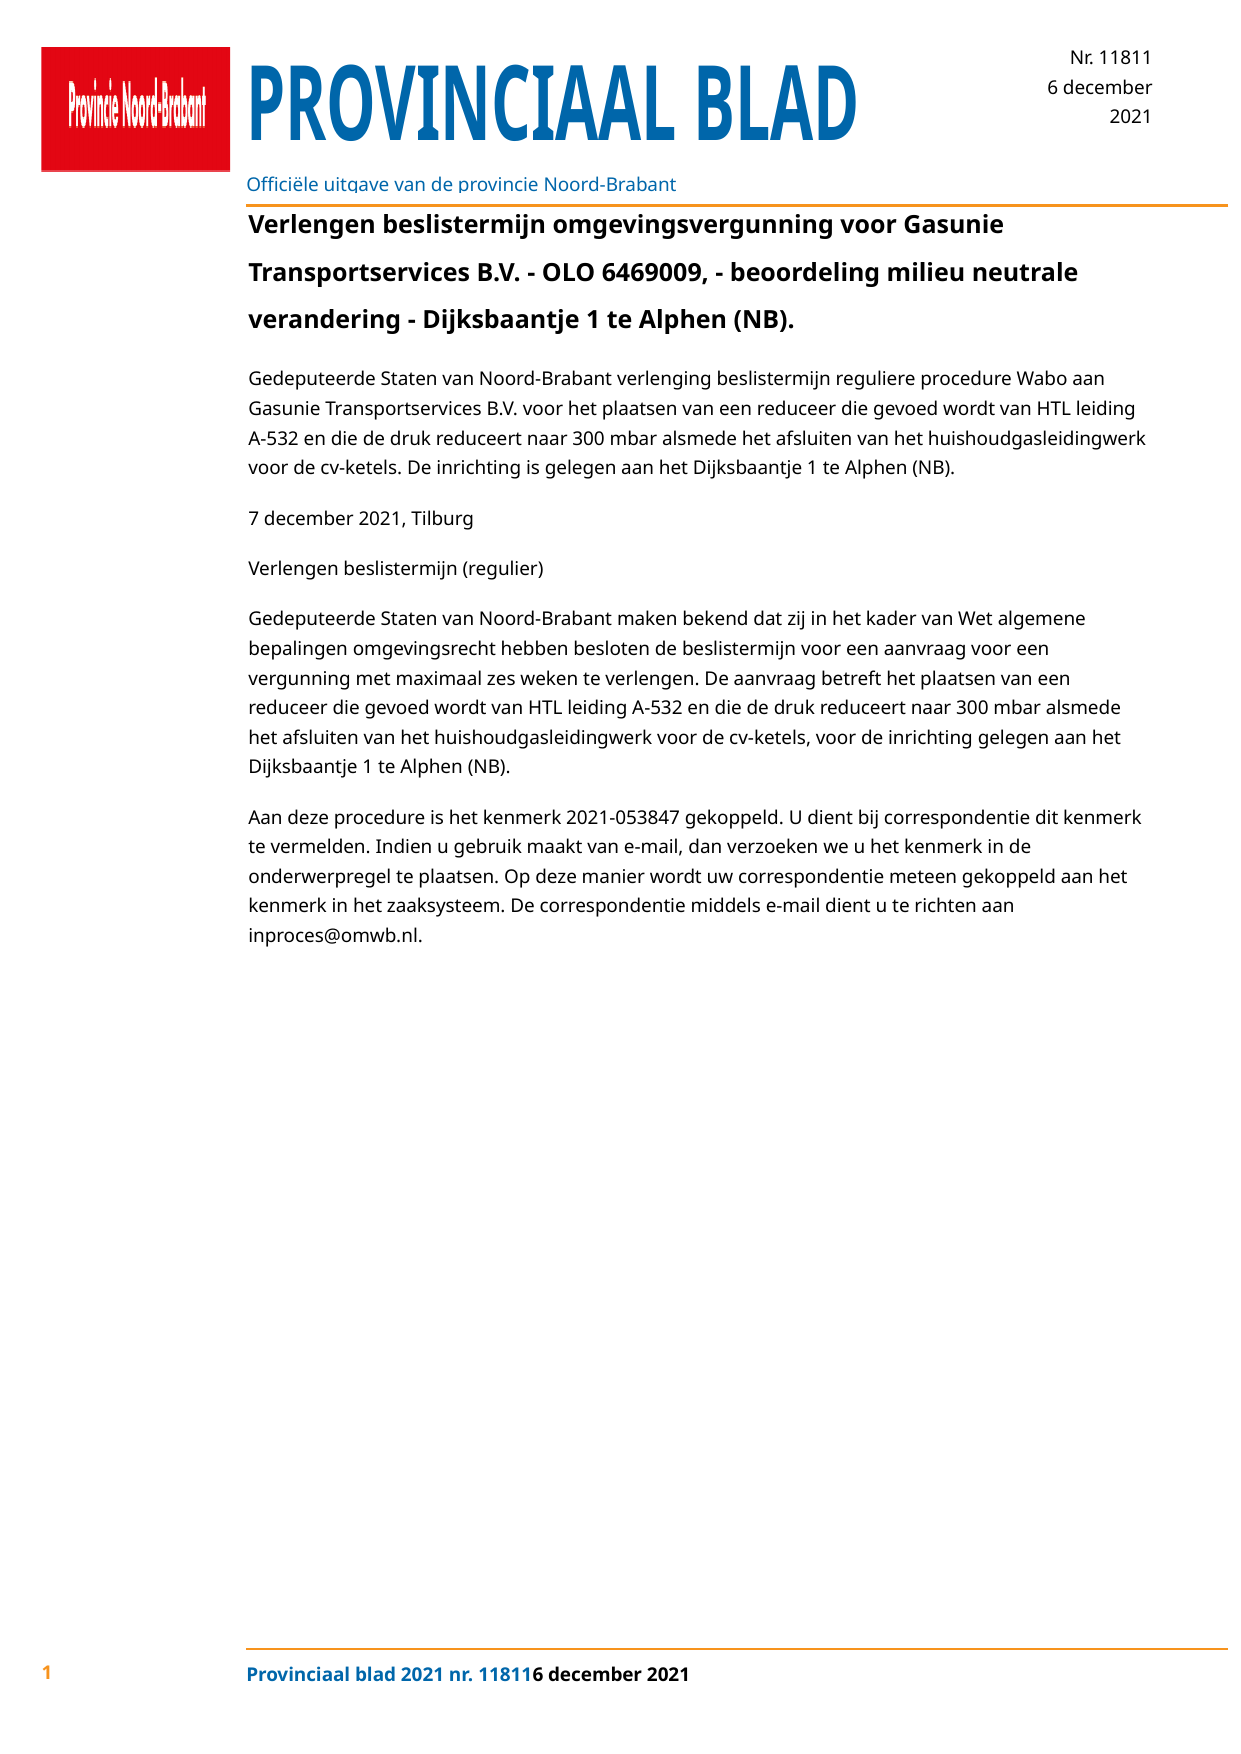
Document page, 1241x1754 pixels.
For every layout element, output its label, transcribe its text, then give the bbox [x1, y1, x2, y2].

text Verlengen beslistermijn omgevingsvergunning voor Gasunie Transportservices B.V. - OLO 6469009, - beoordeling milieu neutrale verandering - Dijksbaantje 1 te Alphen (NB). [248, 207, 1152, 336]
text Gedeputeerde Staten van Noord-Brabant maken bekend dat zij in het kader van Wet algemene bepalingen omgevingsrecht hebben besloten de beslistermijn voor een aanvraag voor een vergunning met maximaal zes weken te verlengen. De aanvraag betreft het plaatsen van een reduceer die gevoed wordt van HTL leiding A-532 en die de druk reduceert naar 300 mbar alsmede het afsluiten van het huishoudgasleidingwerk voor de cv-ketels, voor de inrichting gelegen aan het Dijksbaantje 1 te Alphen (NB). [248, 606, 1152, 779]
text Aan deze procedure is het kenmerk 2021-053847 gekoppeld. U dient bij correspondentie dit kenmerk te vermelden. Indien u gebruik maakt van e-mail, dan verzoeken we u het kenmerk in de onderwerpregel te plaatsen. Op deze manier wordt uw correspondentie meteen gekoppeld aan het kenmerk in het zaaksysteem. De correspondentie middels e-mail dient u te richten aan inproces@omwb.nl. [248, 804, 1152, 948]
text Verlengen beslistermijn (regulier) [248, 555, 1152, 581]
text Gedeputeerde Staten van Noord-Brabant verlenging beslistermijn reguliere procedure Wabo aan Gasunie Transportservices B.V. voor het plaatsen van een reduceer die gevoed wordt van HTL leiding A-532 en die de druk reduceert naar 300 mbar alsmede het afsluiten van het huishoudgasleidingwerk voor de cv-ketels. De inrichting is gelegen aan het Dijksbaantje 1 te Alphen (NB). [248, 366, 1152, 480]
picture [41, 47, 231, 172]
text 7 december 2021, Tilburg [248, 505, 1152, 530]
